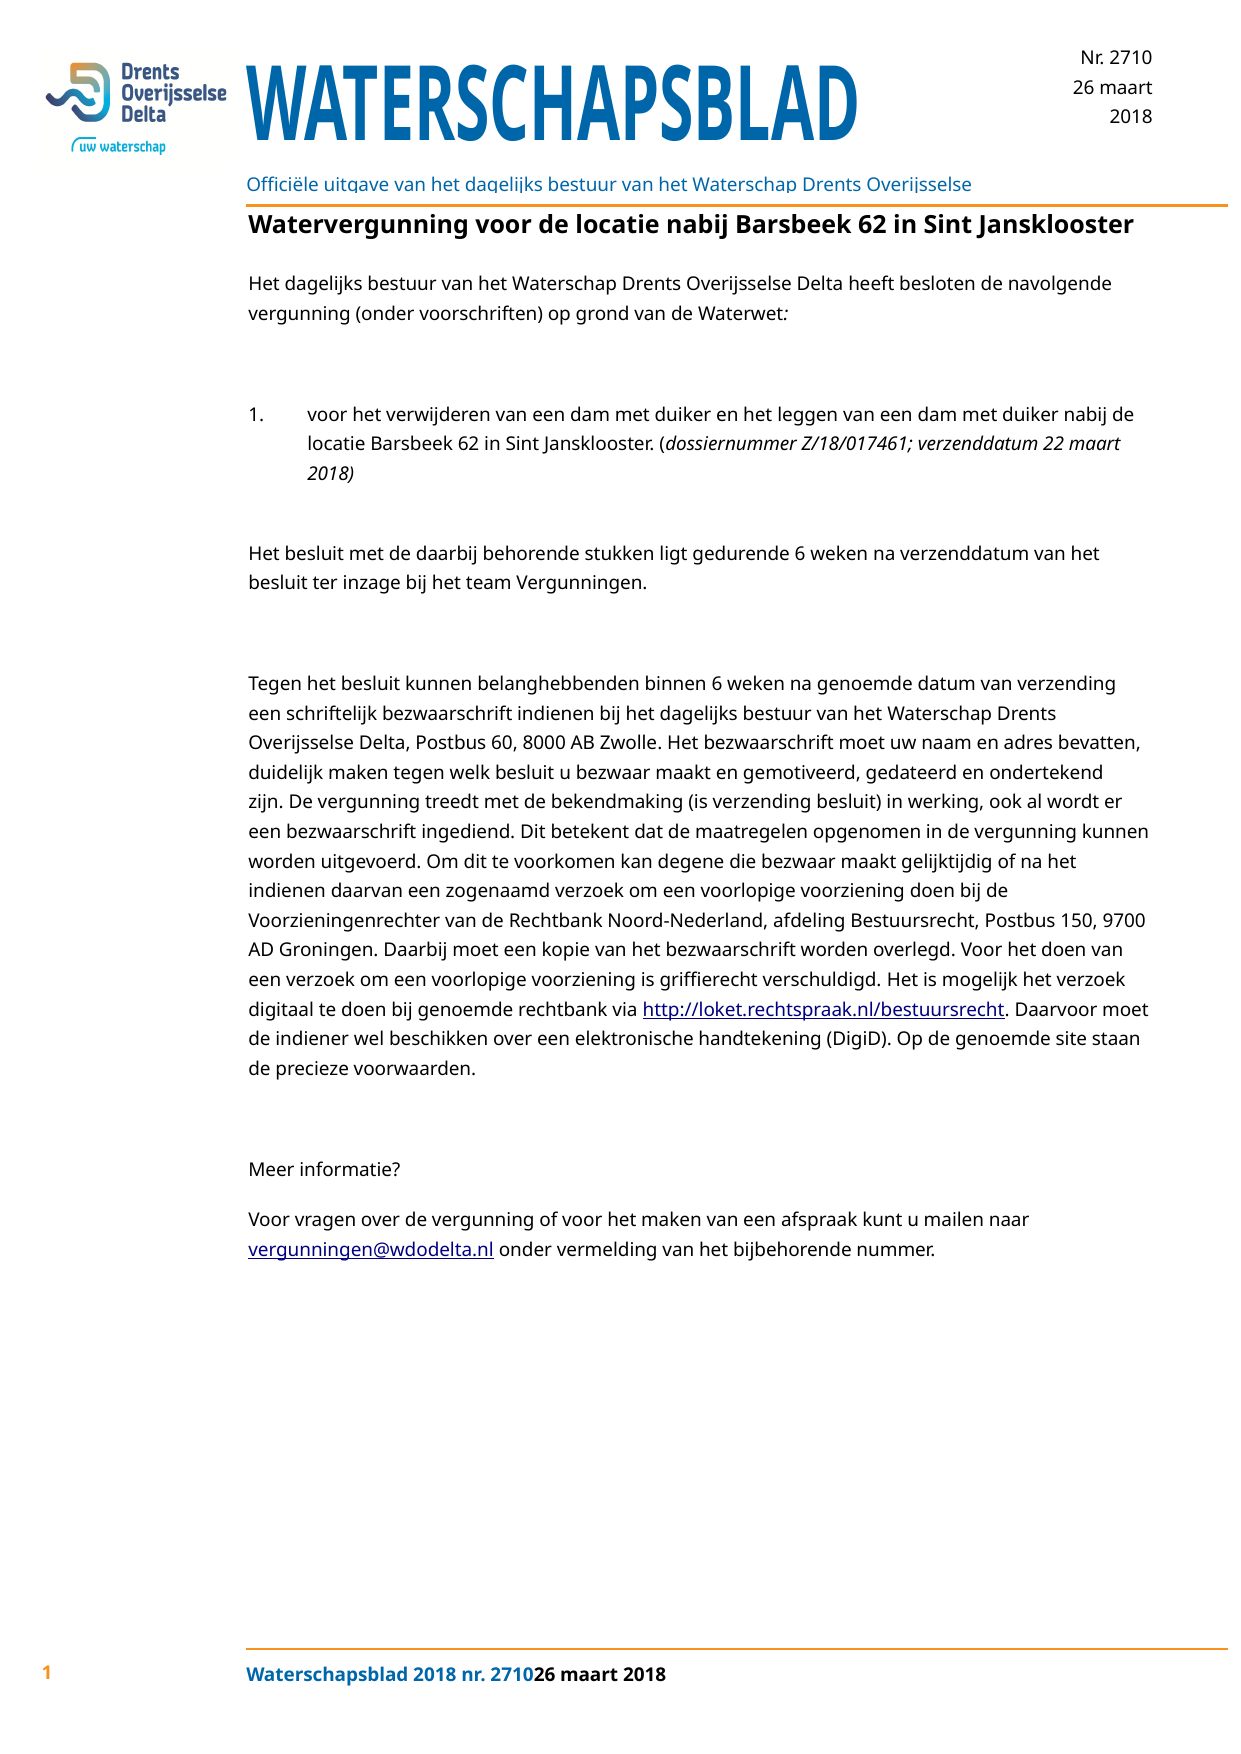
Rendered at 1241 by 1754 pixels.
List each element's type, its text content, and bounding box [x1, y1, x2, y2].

picture [41, 47, 231, 172]
text Voor vragen over de vergunning of voor het maken van een afspraak kunt u mailen naar vergunningen@wdodelta.nl onder vermelding van het bijbehorende nummer. [248, 1206, 1152, 1261]
text Watervergunning voor de locatie nabij Barsbeek 62 in Sint Jansklooster [248, 207, 1152, 241]
list voor het verwijderen van een dam met duiker en het leggen van een dam met duiker nabij de locatie Barsbeek 62 in Sint Jansklooster. (dossiernummer Z/18/017461; verzenddatum 22 maart 2018) [248, 401, 1152, 486]
text Het dagelijks bestuur van het Waterschap Drents Overijsselse Delta heeft besloten de navolgende vergunning (onder voorschriften) op grond van de Waterwet: [248, 270, 1152, 326]
text Meer informatie? [248, 1156, 1152, 1181]
text Het besluit met de daarbij behorende stukken ligt gedurende 6 weken na verzenddatum van het besluit ter inzage bij het team Vergunningen. [248, 540, 1152, 595]
text Tegen het besluit kunnen belanghebbenden binnen 6 weken na genoemde datum van verzending een schriftelijk bezwaarschrift indienen bij het dagelijks bestuur van het Waterschap Drents Overijsselse Delta, Postbus 60, 8000 AB Zwolle. Het bezwaarschrift moet uw naam en adres bevatten, duidelijk maken tegen welk besluit u bezwaar maakt en gemotiveerd, gedateerd en ondertekend zijn. De vergunning treedt met de bekendmaking (is verzending besluit) in werking, ook al wordt er een bezwaarschrift ingediend. Dit betekent dat de maatregelen opgenomen in de vergunning kunnen worden uitgevoerd. Om dit te voorkomen kan degene die bezwaar maakt gelijktijdig of na het indienen daarvan een zogenaamd verzoek om een voorlopige voorziening doen bij de Voorzieningenrechter van de Rechtbank Noord-Nederland, afdeling Bestuursrecht, Postbus 150, 9700 AD Groningen. Daarbij moet een kopie van het bezwaarschrift worden overlegd. Voor het doen van een verzoek om een voorlopige voorziening is griffierecht verschuldigd. Het is mogelijk het verzoek digitaal te doen bij genoemde rechtbank via http://loket.rechtspraak.nl/bestuursrecht. Daarvoor moet de indiener wel beschikken over een elektronische handtekening (DigiD). Op de genoemde site staan de precieze voorwaarden. [248, 670, 1152, 1081]
